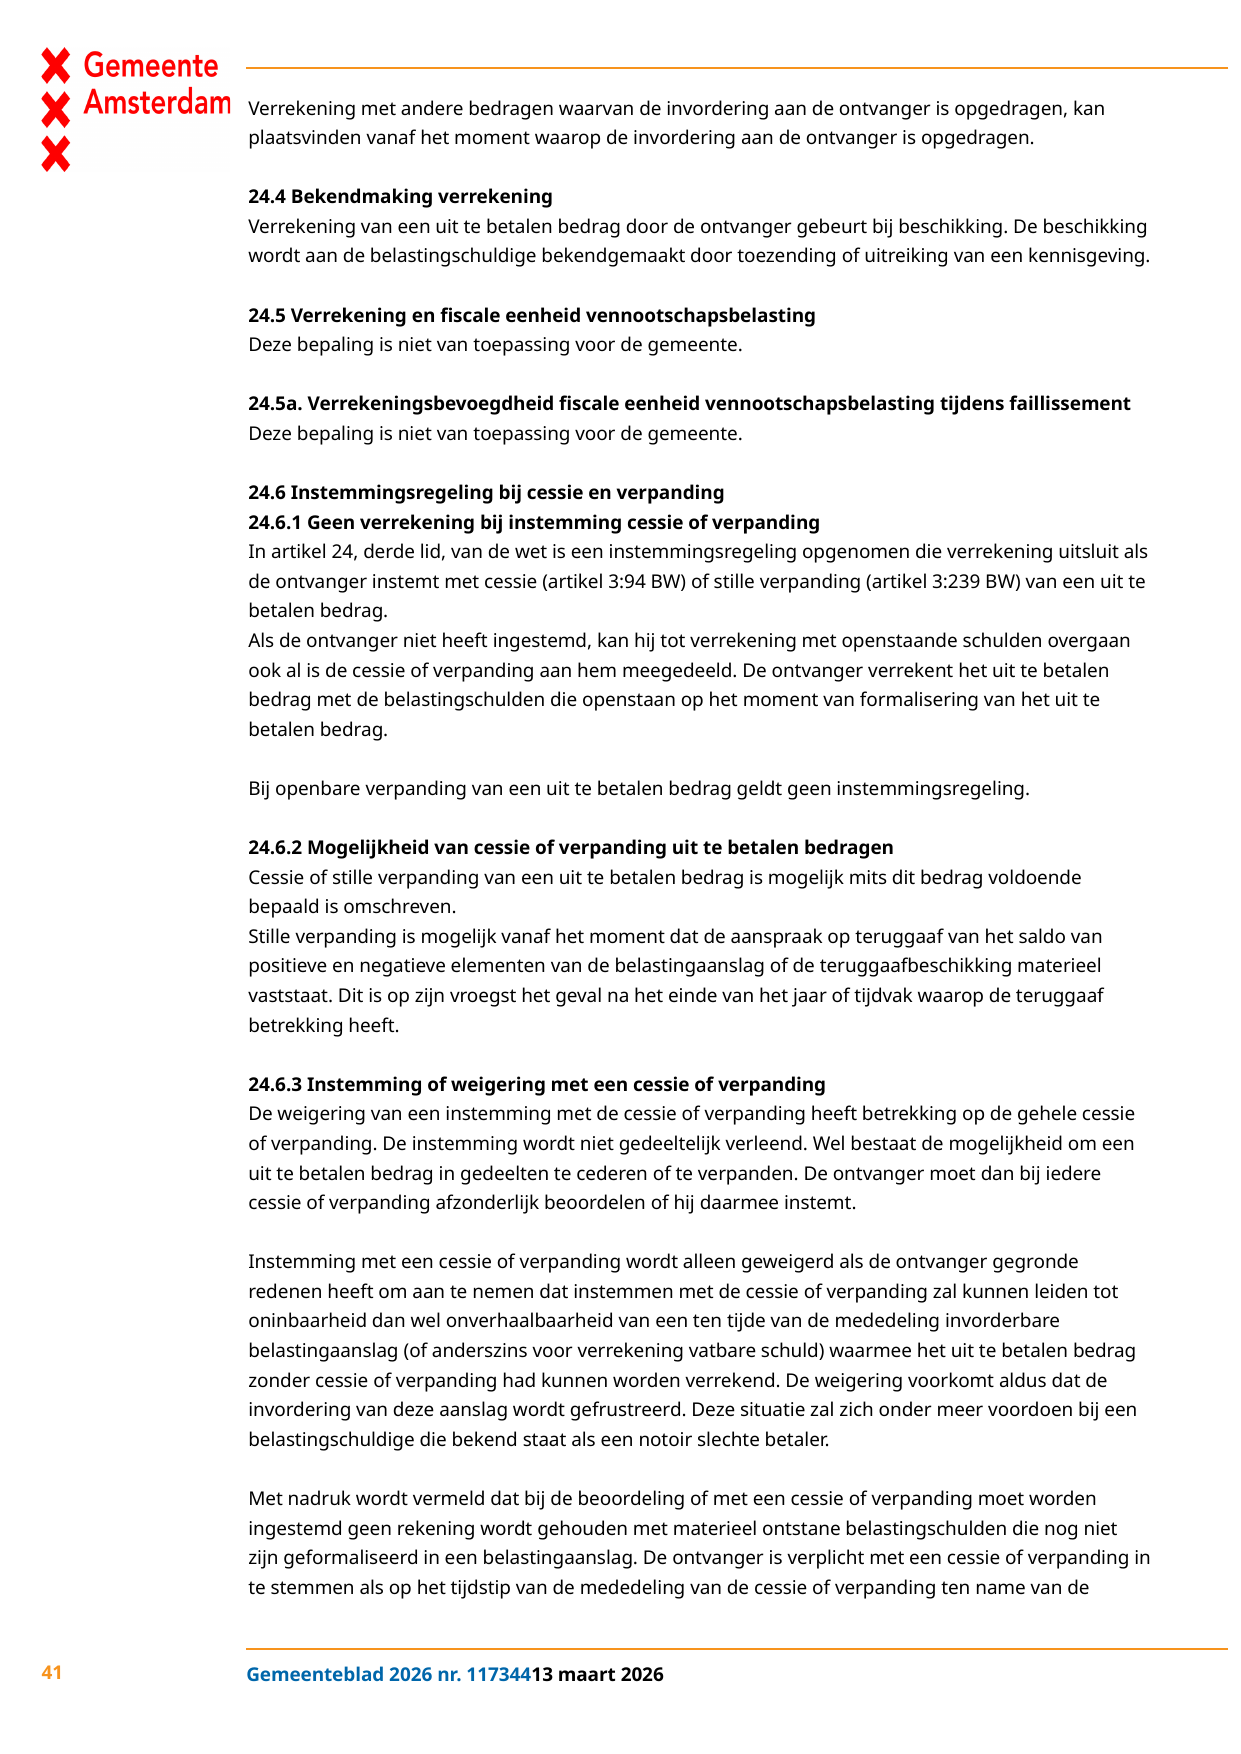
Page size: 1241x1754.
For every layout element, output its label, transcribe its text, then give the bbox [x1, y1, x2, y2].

text Verrekening van een uit te betalen bedrag door de ontvanger gebeurt bij beschikking. De beschikking wordt aan de belastingschuldige bekendgemaakt door toezending of uitreiking van een kennisgeving. [248, 213, 1152, 268]
text Bij openbare verpanding van een uit te betalen bedrag geldt geen instemmingsregeling. [248, 775, 1152, 801]
text Met nadruk wordt vermeld dat bij de beoordeling of met een cessie of verpanding moet worden ingestemd geen rekening wordt gehouden met materieel ontstane belastingschulden die nog niet zijn geformaliseerd in een belastingaanslag. De ontvanger is verplicht met een cessie of verpanding in te stemmen als op het tijdstip van de mededeling van de cessie of verpanding ten name van de [248, 1485, 1152, 1600]
text De weigering van een instemming met de cessie of verpanding heeft betrekking op de gehele cessie of verpanding. De instemming wordt niet gedeeltelijk verleend. Wel bestaat de mogelijkheid om een uit te betalen bedrag in gedeelten te cederen of te verpanden. De ontvanger moet dan bij iedere cessie of verpanding afzonderlijk beoordelen of hij daarmee instemt. [248, 1101, 1152, 1215]
text Verrekening met andere bedragen waarvan de invordering aan de ontvanger is opgedragen, kan plaatsvinden vanaf het moment waarop de invordering aan de ontvanger is opgedragen. [248, 95, 1152, 150]
text 24.6.1 Geen verrekening bij instemming cessie of verpanding [248, 509, 1152, 535]
text 24.6.3 Instemming of weigering met een cessie of verpanding [248, 1071, 1152, 1097]
text 24.4 Bekendmaking verrekening [248, 183, 1152, 209]
text 24.6 Instemmingsregeling bij cessie en verpanding [248, 479, 1152, 505]
picture [41, 47, 231, 172]
text Instemming met een cessie of verpanding wordt alleen geweigerd als de ontvanger gegronde redenen heeft om aan te nemen dat instemmen met de cessie of verpanding zal kunnen leiden tot oninbaarheid dan wel onverhaalbaarheid van een ten tijde van de mededeling invorderbare belastingaanslag (of anderszins voor verrekening vatbare schuld) waarmee het uit te betalen bedrag zonder cessie of verpanding had kunnen worden verrekend. De weigering voorkomt aldus dat de invordering van deze aanslag wordt gefrustreerd. Deze situatie zal zich onder meer voordoen bij een belastingschuldige die bekend staat als een notoir slechte betaler. [248, 1248, 1152, 1452]
text 24.5 Verrekening en fiscale eenheid vennootschapsbelasting [248, 302, 1152, 328]
text 24.6.2 Mogelijkheid van cessie of verpanding uit te betalen bedragen [248, 834, 1152, 860]
text Cessie of stille verpanding van een uit te betalen bedrag is mogelijk mits dit bedrag voldoende bepaald is omschreven. [248, 864, 1152, 919]
text 24.5a. Verrekeningsbevoegdheid fiscale eenheid vennootschapsbelasting tijdens faillissement [248, 391, 1152, 416]
text In artikel 24, derde lid, van de wet is een instemmingsregeling opgenomen die verrekening uitsluit als de ontvanger instemt met cessie (artikel 3:94 BW) of stille verpanding (artikel 3:239 BW) van een uit te betalen bedrag. [248, 538, 1152, 623]
text Deze bepaling is niet van toepassing voor de gemeente. [248, 420, 1152, 446]
text Als de ontvanger niet heeft ingestemd, kan hij tot verrekening met openstaande schulden overgaan ook al is de cessie of verpanding aan hem meegedeeld. De ontvanger verrekent het uit te betalen bedrag met de belastingschulden die openstaan op het moment van formalisering van het uit te betalen bedrag. [248, 627, 1152, 742]
text Deze bepaling is niet van toepassing voor de gemeente. [248, 331, 1152, 357]
text Stille verpanding is mogelijk vanaf het moment dat de aanspraak op teruggaaf van het saldo van positieve en negatieve elementen van de belastingaanslag of de teruggaafbeschikking materieel vaststaat. Dit is op zijn vroegst het geval na het einde van het jaar of tijdvak waarop de teruggaaf betrekking heeft. [248, 923, 1152, 1038]
